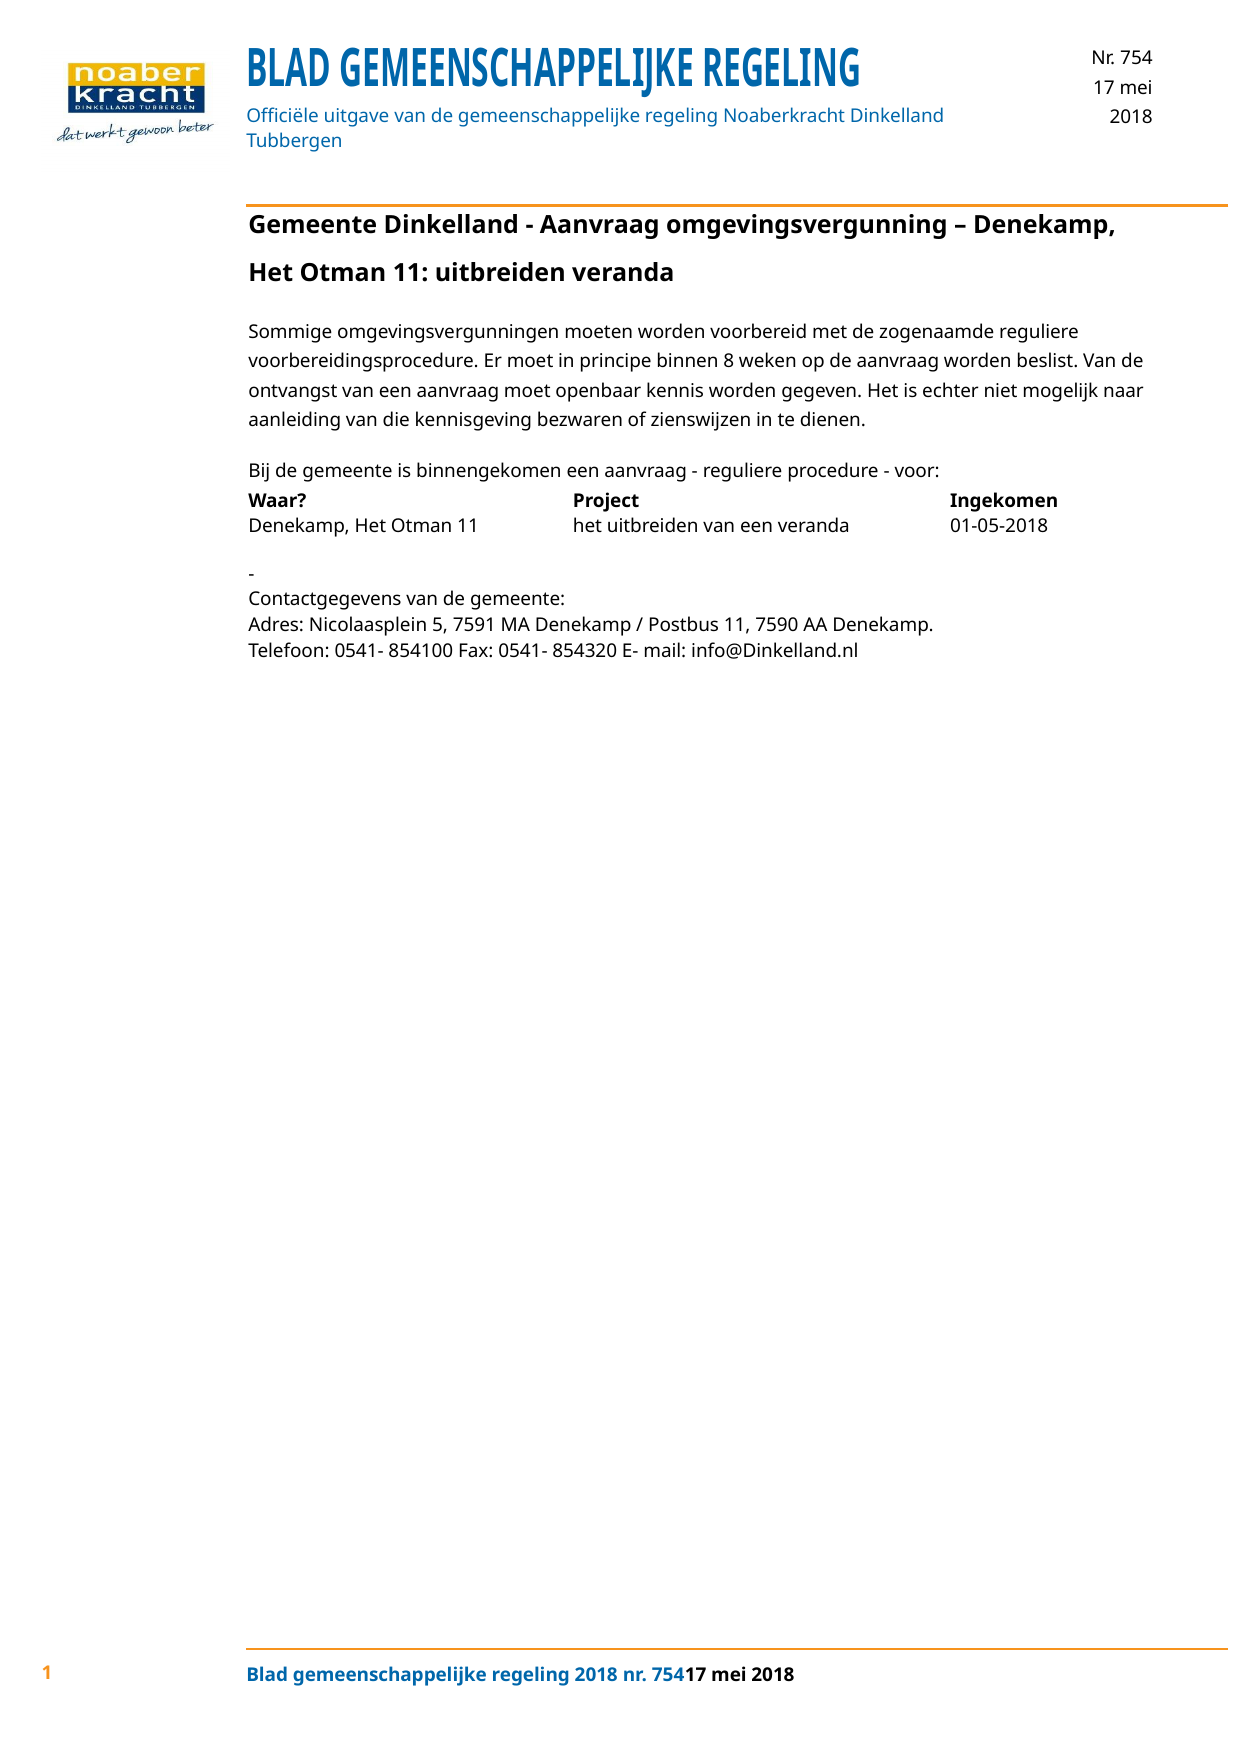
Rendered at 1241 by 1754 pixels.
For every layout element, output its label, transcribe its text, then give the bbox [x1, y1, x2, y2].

text Sommige omgevingsvergunningen moeten worden voorbereid met de zogenaamde reguliere voorbereidingsprocedure. Er moet in principe binnen 8 weken op de aanvraag worden beslist. Van de ontvangst van een aanvraag moet openbaar kennis worden gegeven. Het is echter niet mogelijk naar aanleiding van die kennisgeving bezwaren of zienswijzen in te dienen. [248, 318, 1152, 432]
text - [248, 560, 1152, 585]
table_header Project [573, 487, 950, 512]
table_header Waar? [248, 487, 573, 512]
text Gemeente Dinkelland - Aanvraag omgevingsvergunning – Denekamp, Het Otman 11: uitbreiden veranda [248, 207, 1152, 288]
text Adres: Nicolaasplein 5, 7591 MA Denekamp / Postbus 11, 7590 AA Denekamp. [248, 611, 1152, 637]
text Contactgegevens van de gemeente: [248, 585, 1152, 611]
picture [41, 47, 231, 172]
table_header Ingekomen [950, 487, 1152, 512]
text Telefoon: 0541- 854100 Fax: 0541- 854320 E- mail: info@Dinkelland.nl [248, 637, 1152, 663]
table_cell Denekamp, Het Otman 11 [248, 513, 573, 538]
table_cell het uitbreiden van een veranda [573, 513, 950, 538]
table_cell 01-05-2018 [950, 513, 1152, 538]
text Bij de gemeente is binnengekomen een aanvraag - reguliere procedure - voor: [248, 457, 1152, 483]
